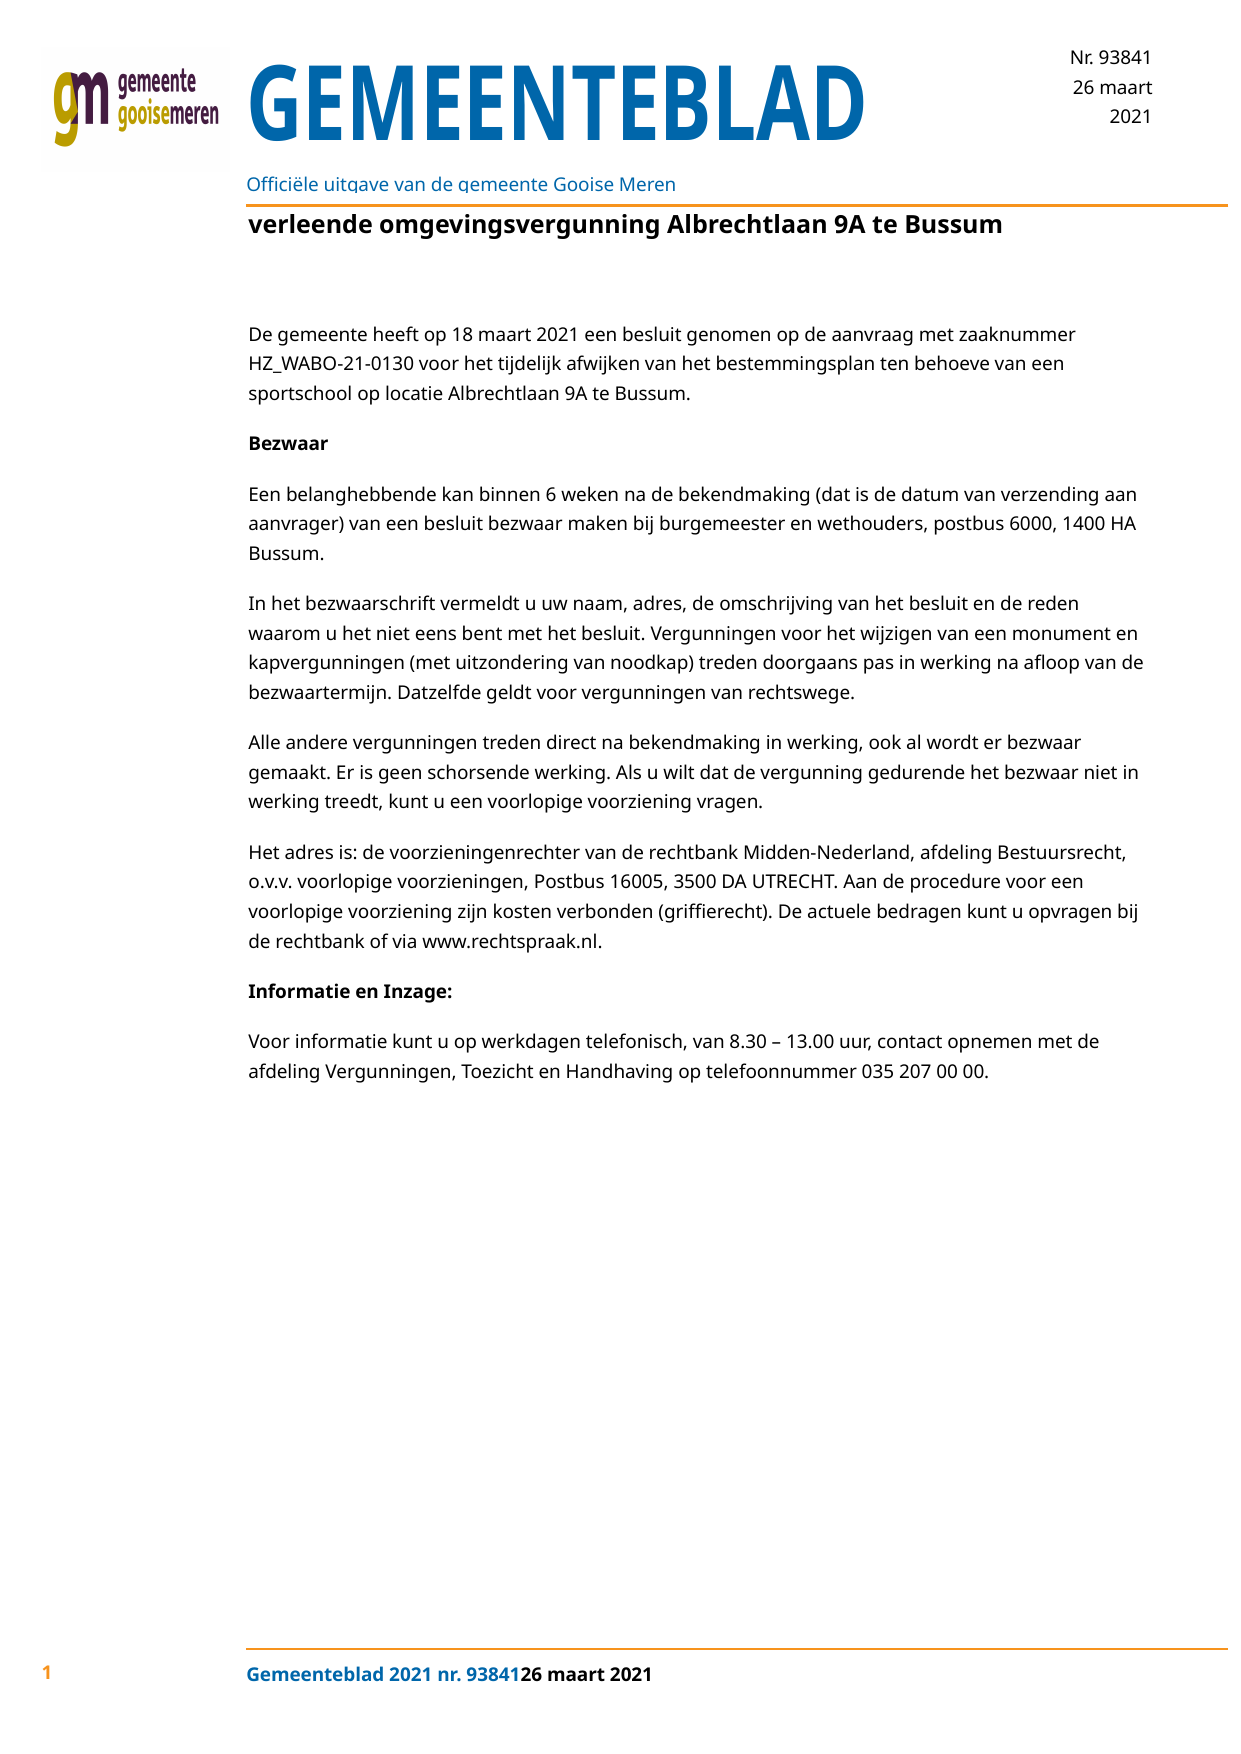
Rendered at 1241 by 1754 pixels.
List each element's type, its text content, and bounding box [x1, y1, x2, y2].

text Alle andere vergunningen treden direct na bekendmaking in werking, ook al wordt er bezwaar gemaakt. Er is geen schorsende werking. Als u wilt dat de vergunning gedurende het bezwaar niet in werking treedt, kunt u een voorlopige voorziening vragen. [248, 729, 1152, 814]
text Het adres is: de voorzieningenrechter van de rechtbank Midden-Nederland, afdeling Bestuursrecht, o.v.v. voorlopige voorzieningen, Postbus 16005, 3500 DA UTRECHT. Aan de procedure voor een voorlopige voorziening zijn kosten verbonden (griffierecht). De actuele bedragen kunt u opvragen bij de rechtbank of via www.rechtspraak.nl. [248, 839, 1152, 953]
text Bezwaar [248, 430, 1152, 456]
text Informatie en Inzage: [248, 978, 1152, 1004]
text De gemeente heeft op 18 maart 2021 een besluit genomen op de aanvraag met zaaknummer HZ_WABO-21-0130 voor het tijdelijk afwijken van het bestemmingsplan ten behoeve van een sportschool op locatie Albrechtlaan 9A te Bussum. [248, 321, 1152, 406]
text verleende omgevingsvergunning Albrechtlaan 9A te Bussum [248, 207, 1152, 241]
text In het bezwaarschrift vermeldt u uw naam, adres, de omschrijving van het besluit en de reden waarom u het niet eens bent met het besluit. Vergunningen voor het wijzigen van een monument en kapvergunningen (met uitzondering van noodkap) treden doorgaans pas in werking na afloop van de bezwaartermijn. Datzelfde geldt voor vergunningen van rechtswege. [248, 590, 1152, 705]
text Voor informatie kunt u op werkdagen telefonisch, van 8.30 – 13.00 uur, contact opnemen met de afdeling Vergunningen, Toezicht en Handhaving op telefoonnummer 035 207 00 00. [248, 1029, 1152, 1084]
text Een belanghebbende kan binnen 6 weken na de bekendmaking (dat is de datum van verzending aan aanvrager) van een besluit bezwaar maken bij burgemeester en wethouders, postbus 6000, 1400 HA Bussum. [248, 481, 1152, 566]
picture [41, 47, 231, 172]
